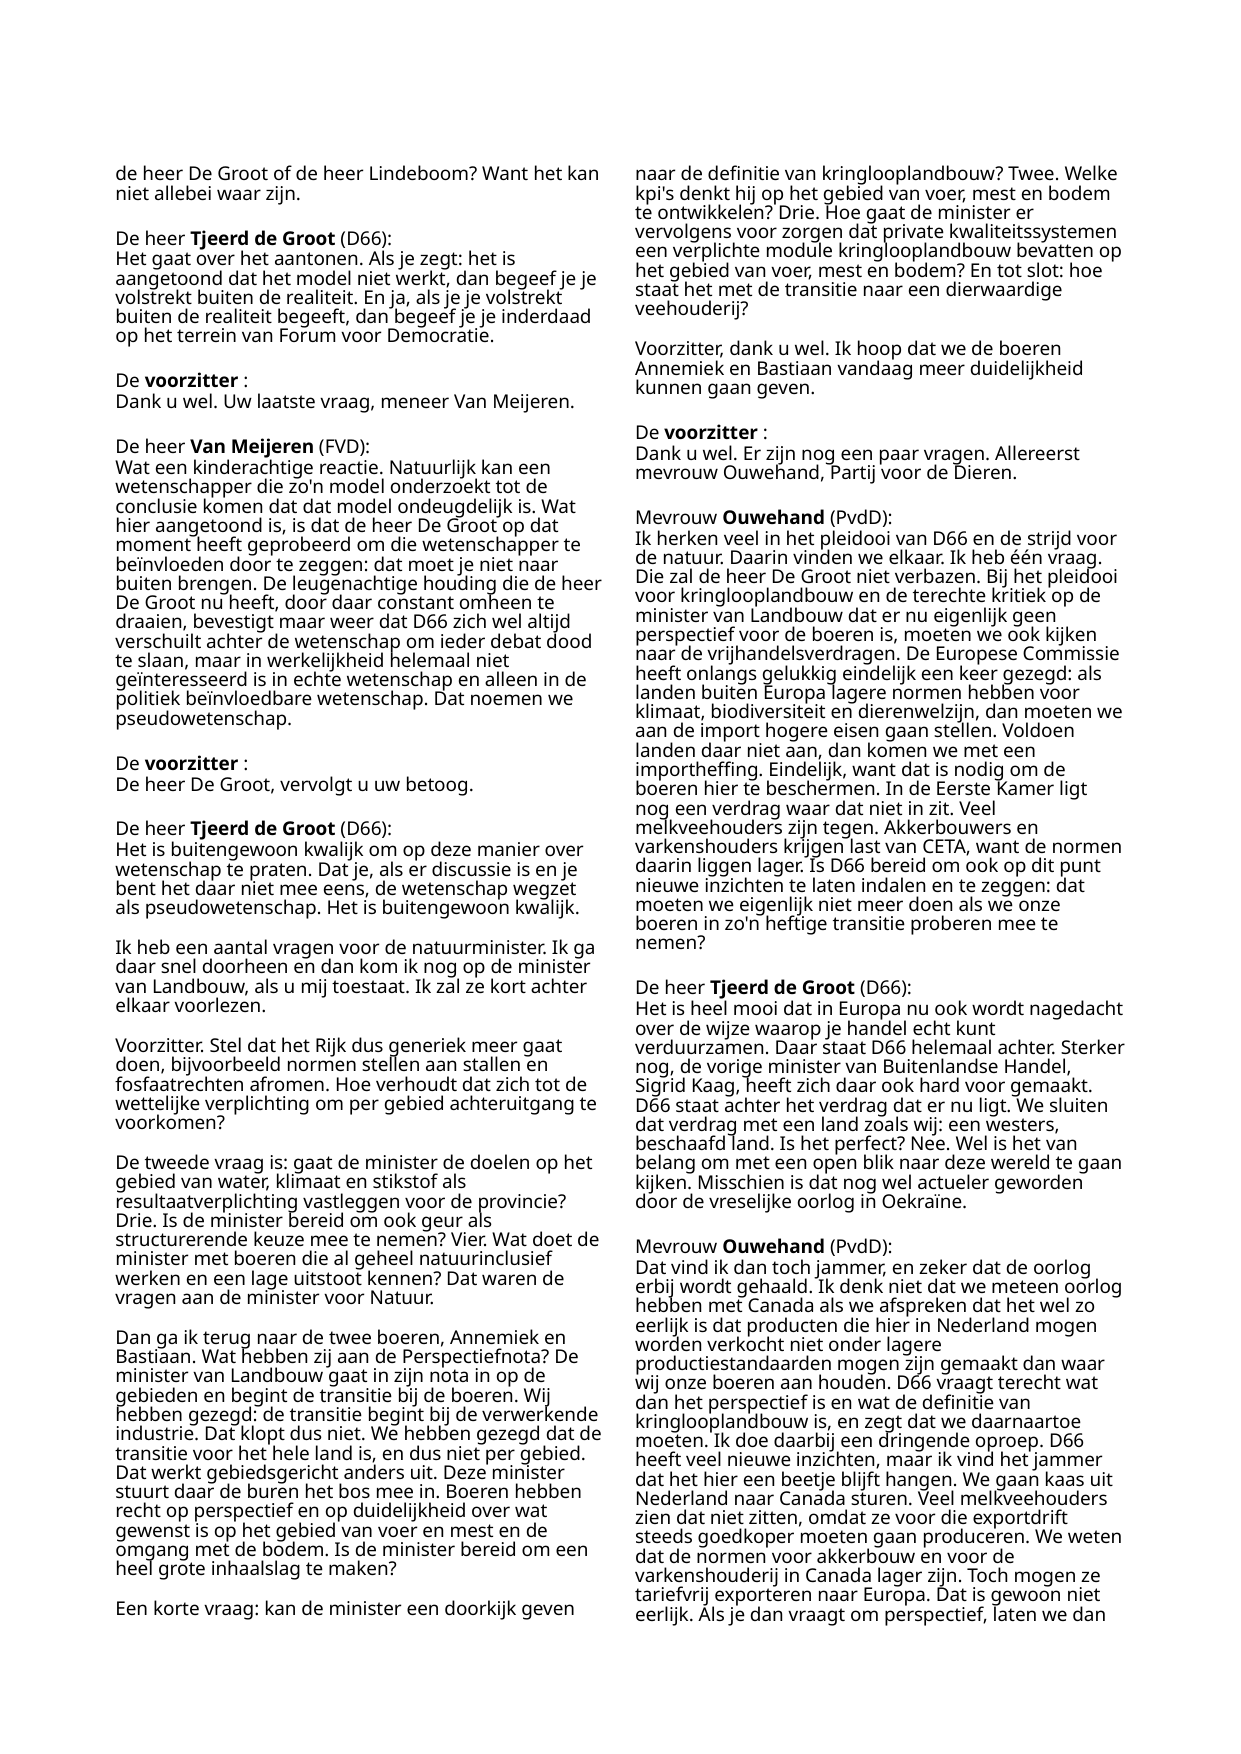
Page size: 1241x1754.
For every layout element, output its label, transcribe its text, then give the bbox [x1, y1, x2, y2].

text De heer Tjeerd de Groot (D66): [115, 816, 605, 841]
text Dat vind ik dan toch jammer, en zeker dat de oorlog erbij wordt gehaald. Ik denk niet dat we meteen oorlog hebben met Canada als we afspreken dat het wel zo eerlijk is dat producten die hier in Nederland mogen worden verkocht niet onder lagere productiestandaarden mogen zijn gemaakt dan waar wij onze boeren aan houden. D66 vraagt terecht wat dan het perspectief is en wat de definitie van kringlooplandbouw is, en zegt dat we daarnaartoe moeten. Ik doe daarbij een dringende oproep. D66 heeft veel nieuwe inzichten, maar ik vind het jammer dat het hier een beetje blijft hangen. We gaan kaas uit Nederland naar Canada sturen. Veel melkveehouders zien dat niet zitten, omdat ze voor die exportdrift steeds goedkoper moeten gaan produceren. We weten dat de normen voor akkerbouw en voor de varkenshouderij in Canada lager zijn. Toch mogen ze tariefvrij exporteren naar Europa. Dat is gewoon niet eerlijk. Als je dan vraagt om perspectief, laten we dan [635, 1259, 1125, 1625]
text De voorzitter : [635, 419, 1125, 444]
text Dank u wel. Er zijn nog een paar vragen. Allereerst mevrouw Ouwehand, Partij voor de Dieren. [635, 444, 1125, 483]
text Ik herken veel in het pleidooi van D66 en de strijd voor de natuur. Daarin vinden we elkaar. Ik heb één vraag. Die zal de heer De Groot niet verbazen. Bij het pleidooi voor kringlooplandbouw en de terechte kritiek op de minister van Landbouw dat er nu eigenlijk geen perspectief voor de boeren is, moeten we ook kijken naar de vrijhandelsverdragen. De Europese Commissie heeft onlangs gelukkig eindelijk een keer gezegd: als landen buiten Europa lagere normen hebben voor klimaat, biodiversiteit en dierenwelzijn, dan moeten we aan de import hogere eisen gaan stellen. Voldoen landen daar niet aan, dan komen we met een importheffing. Eindelijk, want dat is nodig om de boeren hier te beschermen. In de Eerste Kamer ligt nog een verdrag waar dat niet in zit. Veel melkveehouders zijn tegen. Akkerbouwers en varkenshouders krijgen last van CETA, want de normen daarin liggen lager. Is D66 bereid om ook op dit punt nieuwe inzichten te laten indalen en te zeggen: dat moeten we eigenlijk niet meer doen als we onze boeren in zo'n heftige transitie proberen mee te nemen? [635, 530, 1125, 954]
text Het is heel mooi dat in Europa nu ook wordt nagedacht over de wijze waarop je handel echt kunt verduurzamen. Daar staat D66 helemaal achter. Sterker nog, de vorige minister van Buitenlandse Handel, Sigrid Kaag, heeft zich daar ook hard voor gemaakt. D66 staat achter het verdrag dat er nu ligt. We sluiten dat verdrag met een land zoals wij: een westers, beschaafd land. Is het perfect? Nee. Wel is het van belang om met een open blik naar deze wereld te gaan kijken. Misschien is dat nog wel actueler geworden door de vreselijke oorlog in Oekraïne. [635, 1000, 1125, 1212]
text de heer De Groot of de heer Lindeboom? Want het kan niet allebei waar zijn. [115, 165, 605, 204]
text De heer Tjeerd de Groot (D66): [115, 225, 605, 250]
text Ik heb een aantal vragen voor de natuurminister. Ik ga daar snel doorheen en dan kom ik nog op de minister van Landbouw, als u mij toestaat. Ik zal ze kort achter elkaar voorlezen. [115, 939, 605, 1016]
text Wat een kinderachtige reactie. Natuurlijk kan een wetenschapper die zo'n model onderzoekt tot de conclusie komen dat dat model ondeugdelijk is. Wat hier aangetoond is, is dat de heer De Groot op dat moment heeft geprobeerd om die wetenschapper te beïnvloeden door te zeggen: dat moet je niet naar buiten brengen. De leugenachtige houding die de heer De Groot nu heeft, door daar constant omheen te draaien, bevestigt maar weer dat D66 zich wel altijd verschuilt achter de wetenschap om ieder debat dood te slaan, maar in werkelijkheid helemaal niet geïnteresseerd is in echte wetenschap en alleen in de politiek beïnvloedbare wetenschap. Dat noemen we pseudowetenschap. [115, 459, 605, 729]
text Dank u wel. Uw laatste vraag, meneer Van Meijeren. [115, 393, 605, 413]
text Dan ga ik terug naar de twee boeren, Annemiek en Bastiaan. Wat hebben zij aan de Perspectiefnota? De minister van Landbouw gaat in zijn nota in op de gebieden en begint de transitie bij de boeren. Wij hebben gezegd: de transitie begint bij de verwerkende industrie. Dat klopt dus niet. We hebben gezegd dat de transitie voor het hele land is, en dus niet per gebied. Dat werkt gebiedsgericht anders uit. Deze minister stuurt daar de buren het bos mee in. Boeren hebben recht op perspectief en op duidelijkheid over wat gewenst is op het gebied van voer en mest en de omgang met de bodem. Is de minister bereid om een heel grote inhaalslag te maken? [115, 1329, 605, 1579]
text Het gaat over het aantonen. Als je zegt: het is aangetoond dat het model niet werkt, dan begeef je je volstrekt buiten de realiteit. En ja, als je je volstrekt buiten de realiteit begeeft, dan begeef je je inderdaad op het terrein van Forum voor Democratie. [115, 250, 605, 347]
text De heer Van Meijeren (FVD): [115, 433, 605, 459]
text Voorzitter. Stel dat het Rijk dus generiek meer gaat doen, bijvoorbeeld normen stellen aan stallen en fosfaatrechten afromen. Hoe verhoudt dat zich tot de wettelijke verplichting om per gebied achteruitgang te voorkomen? [115, 1037, 605, 1133]
text Voorzitter, dank u wel. Ik hoop dat we de boeren Annemiek en Bastiaan vandaag meer duidelijkheid kunnen gaan geven. [635, 340, 1125, 398]
text De voorzitter : [115, 750, 605, 776]
text De voorzitter : [115, 368, 605, 393]
text Mevrouw Ouwehand (PvdD): [635, 504, 1125, 530]
text naar de definitie van kringlooplandbouw? Twee. Welke kpi's denkt hij op het gebied van voer, mest en bodem te ontwikkelen? Drie. Hoe gaat de minister er vervolgens voor zorgen dat private kwaliteitssystemen een verplichte module kringlooplandbouw bevatten op het gebied van voer, mest en bodem? En tot slot: hoe staat het met de transitie naar een dierwaardige veehouderij? [635, 165, 1125, 319]
text De heer De Groot, vervolgt u uw betoog. [115, 776, 605, 795]
text Mevrouw Ouwehand (PvdD): [635, 1233, 1125, 1259]
text Het is buitengewoon kwalijk om op deze manier over wetenschap te praten. Dat je, als er discussie is en je bent het daar niet mee eens, de wetenschap wegzet als pseudowetenschap. Het is buitengewoon kwalijk. [115, 841, 605, 918]
text De heer Tjeerd de Groot (D66): [635, 974, 1125, 1000]
text Een korte vraag: kan de minister een doorkijk geven [115, 1600, 605, 1619]
text De tweede vraag is: gaat de minister de doelen op het gebied van water, klimaat en stikstof als resultaatverplichting vastleggen voor de provincie? Drie. Is de minister bereid om ook geur als structurerende keuze mee te nemen? Vier. Wat doet de minister met boeren die al geheel natuurinclusief werken en een lage uitstoot kennen? Dat waren de vragen aan de minister voor Natuur. [115, 1154, 605, 1308]
